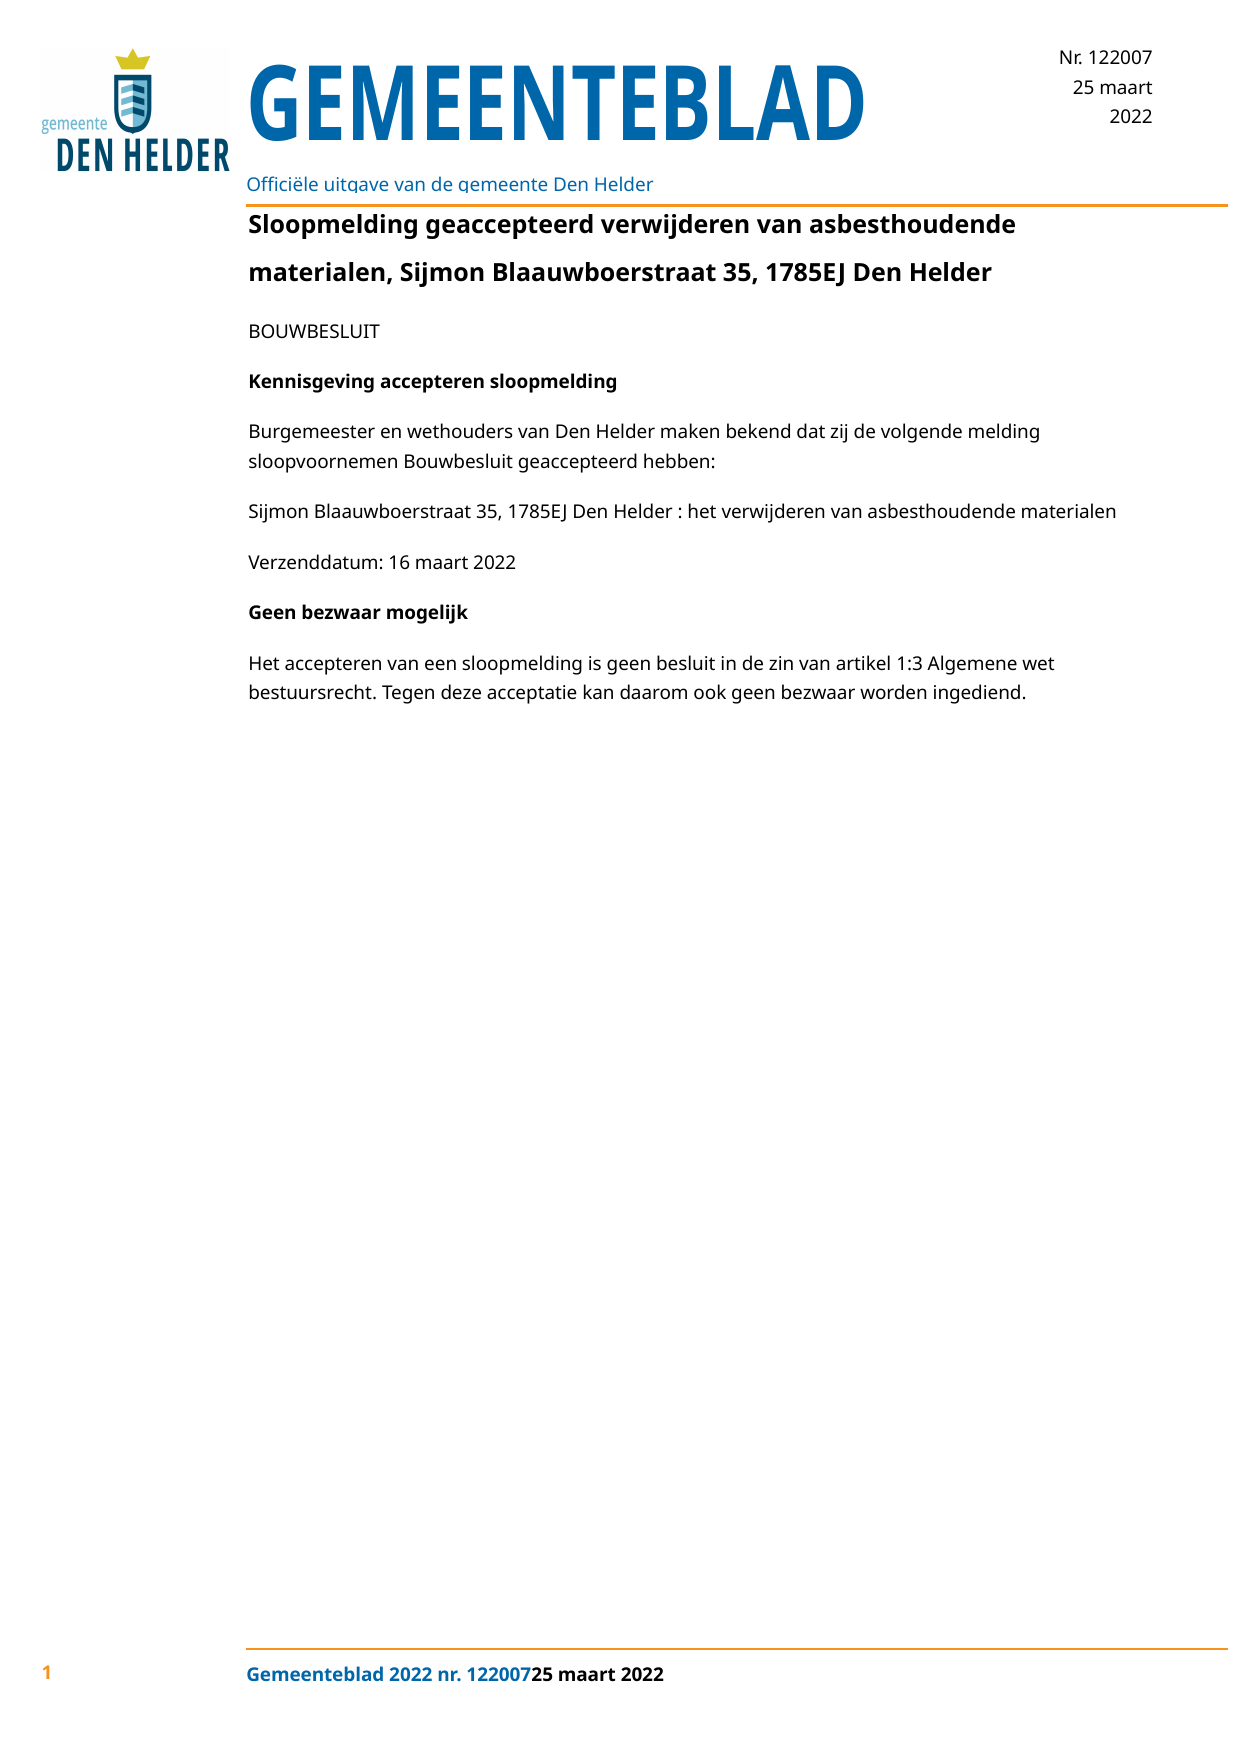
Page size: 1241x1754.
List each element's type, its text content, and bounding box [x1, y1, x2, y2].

text Het accepteren van een sloopmelding is geen besluit in de zin van artikel 1:3 Algemene wet bestuursrecht. Tegen deze acceptatie kan daarom ook geen bezwaar worden ingediend. [248, 650, 1152, 705]
picture [220, 160, 224, 172]
picture [41, 47, 231, 172]
picture [63, 144, 68, 165]
text Sijmon Blaauwboerstraat 35, 1785EJ Den Helder : het verwijderen van asbesthoudende materialen [248, 499, 1152, 524]
text Verzenddatum: 16 maart 2022 [248, 549, 1152, 575]
picture [182, 144, 187, 165]
picture [130, 157, 135, 172]
text Kennisgeving accepteren sloopmelding [248, 368, 1152, 394]
text Sloopmelding geaccepteerd verwijderen van asbesthoudende materialen, Sijmon Blaauwboerstraat 35, 1785EJ Den Helder [248, 207, 1152, 288]
text Burgemeester en wethouders van Den Helder maken bekend dat zij de volgende melding sloopvoornemen Bouwbesluit geaccepteerd hebben: [248, 419, 1152, 474]
picture [100, 154, 106, 172]
text Geen bezwaar mogelijk [248, 599, 1152, 625]
text BOUWBESLUIT [248, 318, 1152, 344]
